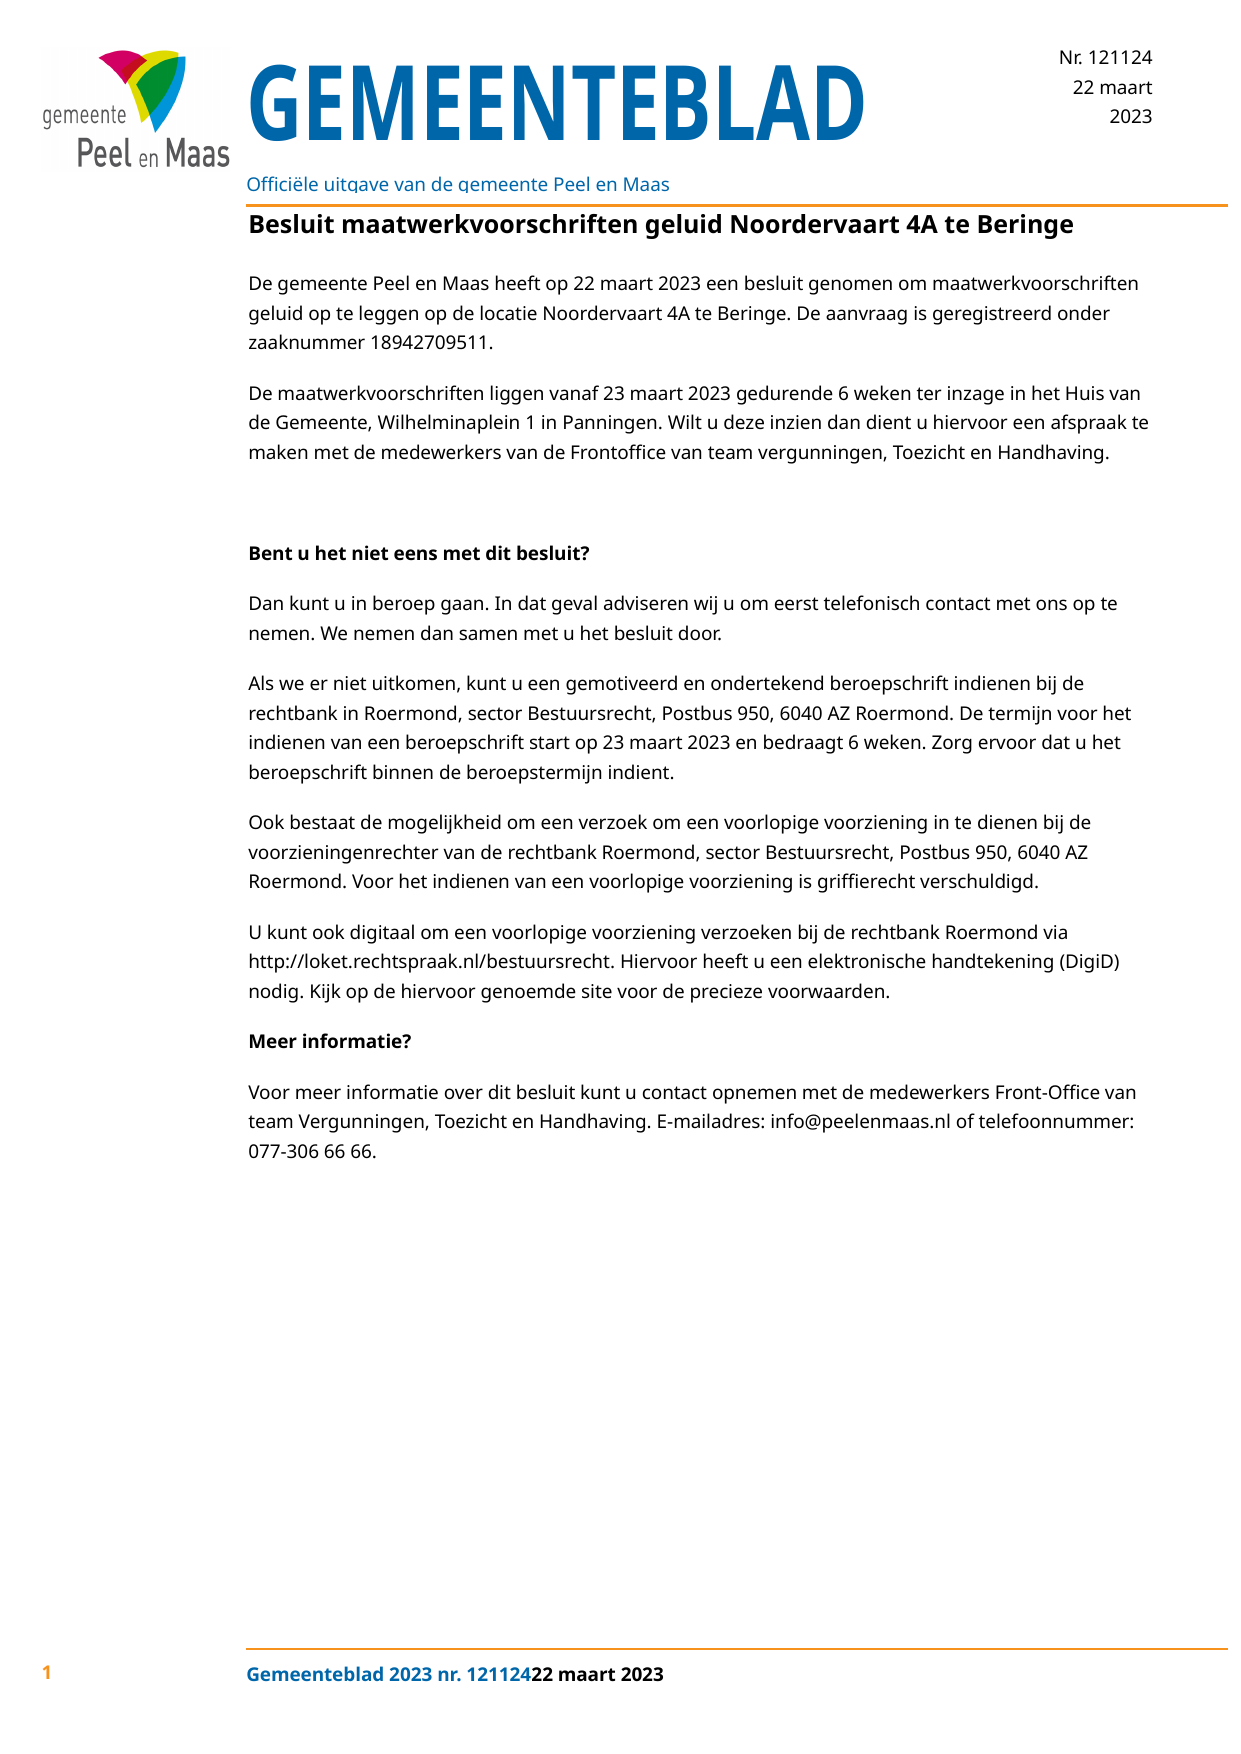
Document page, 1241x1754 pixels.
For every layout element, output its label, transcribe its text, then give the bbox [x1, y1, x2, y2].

text Als we er niet uitkomen, kunt u een gemotiveerd en ondertekend beroepschrift indienen bij de rechtbank in Roermond, sector Bestuursrecht, Postbus 950, 6040 AZ Roermond. De termijn voor het indienen van een beroepschrift start op 23 maart 2023 en bedraagt 6 weken. Zorg ervoor dat u het beroepschrift binnen de beroepstermijn indient. [248, 670, 1152, 785]
text De gemeente Peel en Maas heeft op 22 maart 2023 een besluit genomen om maatwerkvoorschriften geluid op te leggen op de locatie Noordervaart 4A te Beringe. De aanvraag is geregistreerd onder zaaknummer 18942709511. [248, 270, 1152, 355]
text Besluit maatwerkvoorschriften geluid Noordervaart 4A te Beringe [248, 207, 1152, 241]
text Meer informatie? [248, 1029, 1152, 1054]
text Voor meer informatie over dit besluit kunt u contact opnemen met de medewerkers Front-Office van team Vergunningen, Toezicht en Handhaving. E-mailadres: info@peelenmaas.nl of telefoonnummer: 077-306 66 66. [248, 1079, 1152, 1164]
text U kunt ook digitaal om een voorlopige voorziening verzoeken bij de rechtbank Roermond via http://loket.rechtspraak.nl/bestuursrecht. Hiervoor heeft u een elektronische handtekening (DigiD) nodig. Kijk op de hiervoor genoemde site voor de precieze voorwaarden. [248, 919, 1152, 1004]
picture [41, 47, 231, 172]
text Bent u het niet eens met dit besluit? [248, 540, 1152, 566]
text De maatwerkvoorschriften liggen vanaf 23 maart 2023 gedurende 6 weken ter inzage in het Huis van de Gemeente, Wilhelminaplein 1 in Panningen. Wilt u deze inzien dan dient u hiervoor een afspraak te maken met de medewerkers van de Frontoffice van team vergunningen, Toezicht en Handhaving. [248, 380, 1152, 465]
text Dan kunt u in beroep gaan. In dat geval adviseren wij u om eerst telefonisch contact met ons op te nemen. We nemen dan samen met u het besluit door. [248, 590, 1152, 646]
text Ook bestaat de mogelijkheid om een verzoek om een voorlopige voorziening in te dienen bij de voorzieningenrechter van de rechtbank Roermond, sector Bestuursrecht, Postbus 950, 6040 AZ Roermond. Voor het indienen van een voorlopige voorziening is griffierecht verschuldigd. [248, 809, 1152, 894]
